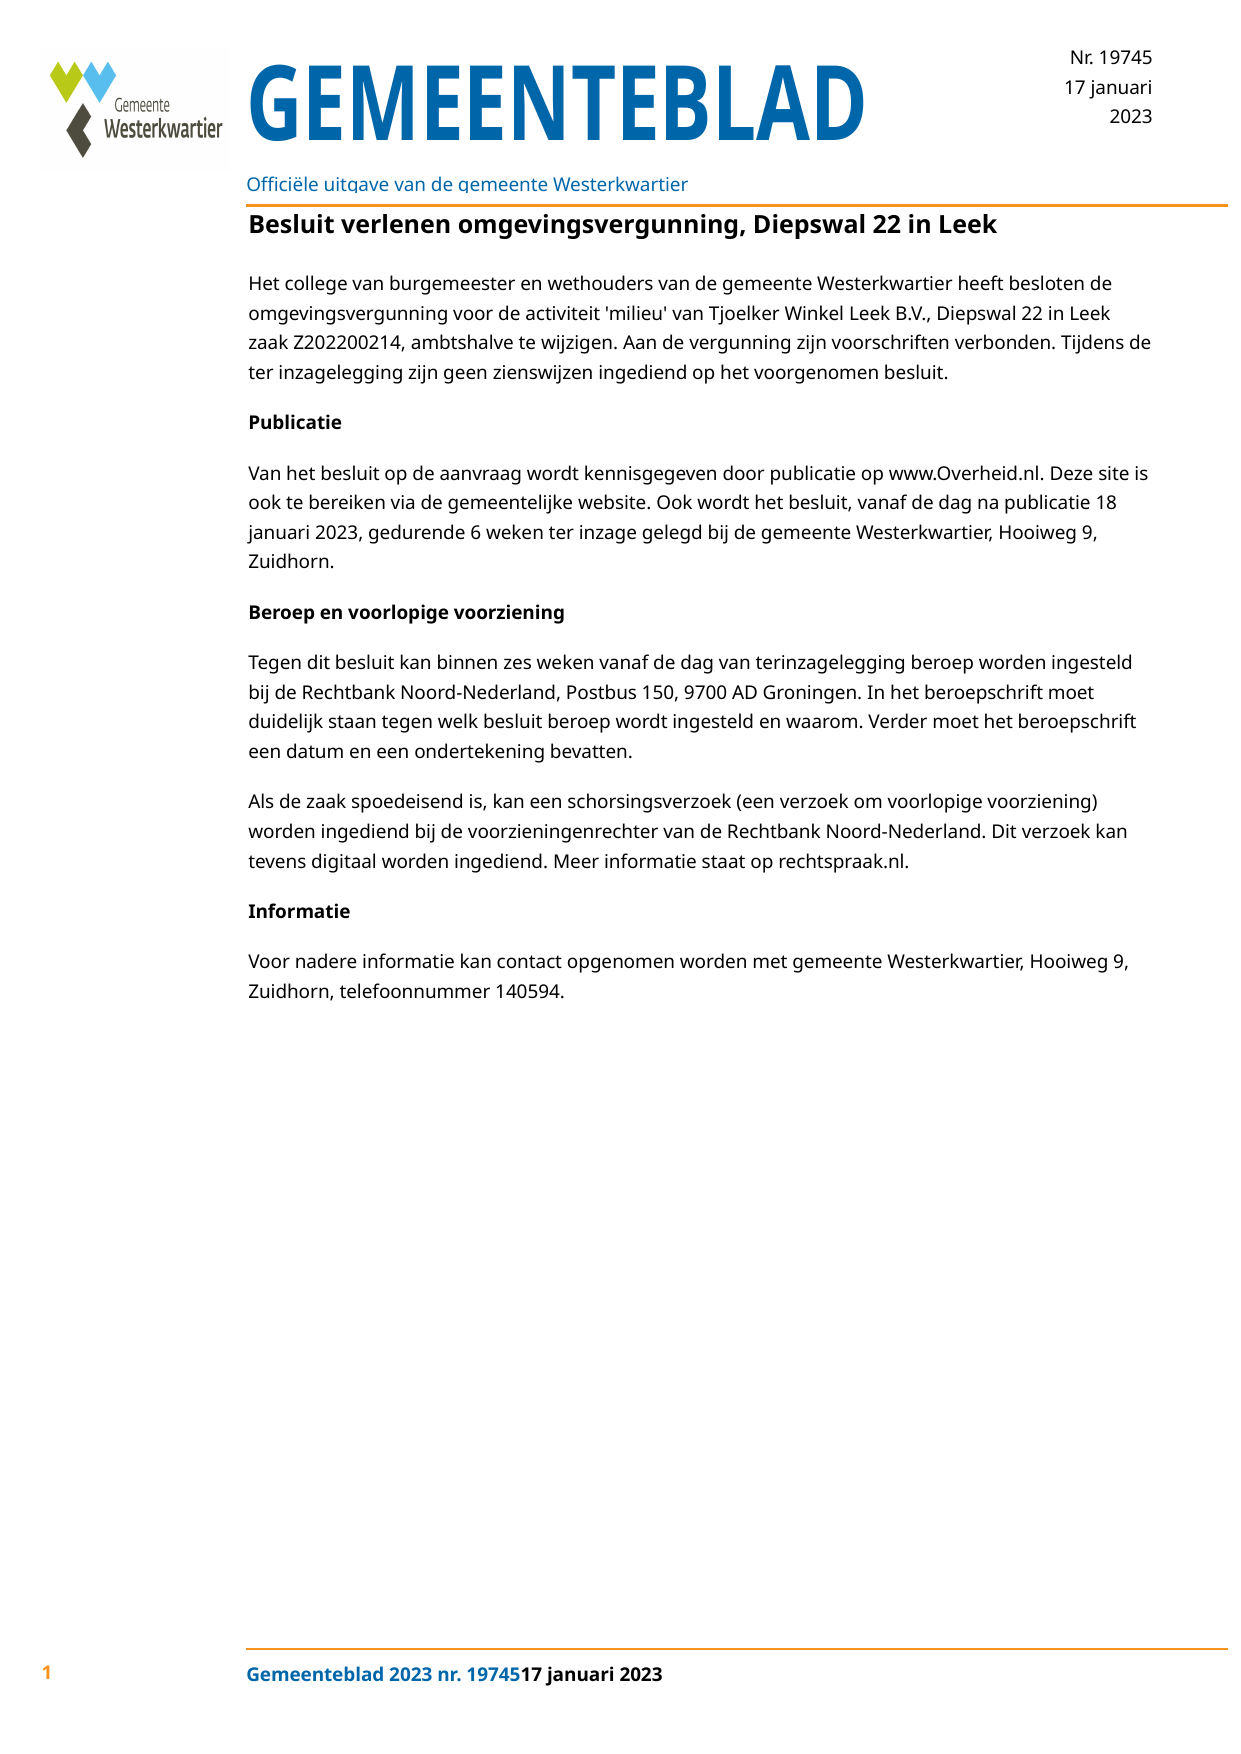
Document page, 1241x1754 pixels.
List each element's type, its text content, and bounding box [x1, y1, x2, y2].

text Tegen dit besluit kan binnen zes weken vanaf de dag van terinzagelegging beroep worden ingesteld bij de Rechtbank Noord-Nederland, Postbus 150, 9700 AD Groningen. In het beroepschrift moet duidelijk staan tegen welk besluit beroep wordt ingesteld en waarom. Verder moet het beroepschrift een datum en een ondertekening bevatten. [248, 649, 1152, 764]
text Beroep en voorlopige voorziening [248, 599, 1152, 625]
text Publicatie [248, 409, 1152, 435]
text Besluit verlenen omgevingsvergunning, Diepswal 22 in Leek [248, 207, 1152, 241]
text Voor nadere informatie kan contact opgenomen worden met gemeente Westerkwartier, Hooiweg 9, Zuidhorn, telefoonnummer 140594. [248, 949, 1152, 1004]
text Het college van burgemeester en wethouders van de gemeente Westerkwartier heeft besloten de omgevingsvergunning voor de activiteit 'milieu' van Tjoelker Winkel Leek B.V., Diepswal 22 in Leek zaak Z202200214, ambtshalve te wijzigen. Aan de vergunning zijn voorschriften verbonden. Tijdens de ter inzagelegging zijn geen zienswijzen ingediend op het voorgenomen besluit. [248, 270, 1152, 385]
text Als de zaak spoedeisend is, kan een schorsingsverzoek (een verzoek om voorlopige voorziening) worden ingediend bij de voorzieningenrechter van de Rechtbank Noord-Nederland. Dit verzoek kan tevens digitaal worden ingediend. Meer informatie staat op rechtspraak.nl. [248, 789, 1152, 873]
text Informatie [248, 898, 1152, 924]
text Van het besluit op de aanvraag wordt kennisgegeven door publicatie op www.Overheid.nl. Deze site is ook te bereiken via de gemeentelijke website. Ook wordt het besluit, vanaf de dag na publicatie 18 januari 2023, gedurende 6 weken ter inzage gelegd bij de gemeente Westerkwartier, Hooiweg 9, Zuidhorn. [248, 460, 1152, 574]
picture [41, 47, 231, 172]
